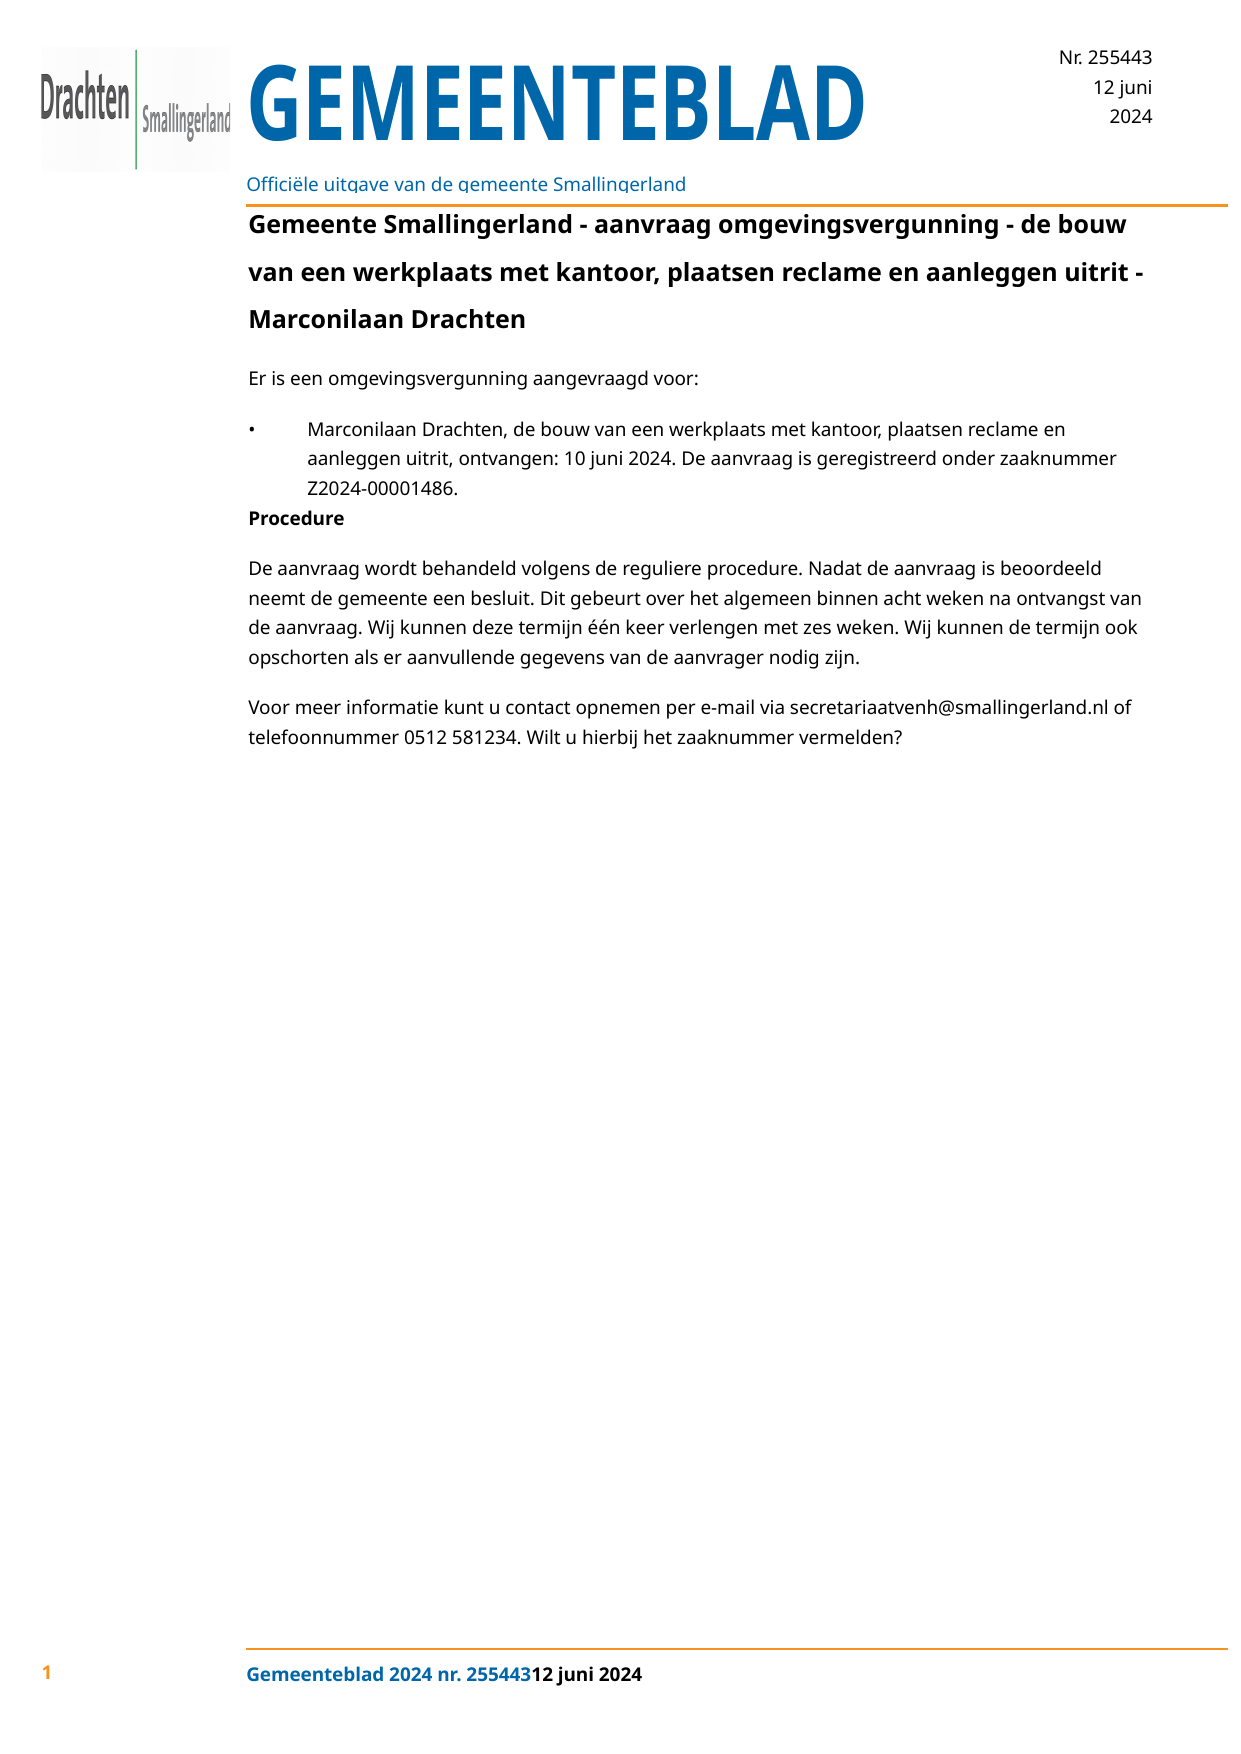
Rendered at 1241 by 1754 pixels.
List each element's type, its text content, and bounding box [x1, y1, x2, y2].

text De aanvraag wordt behandeld volgens de reguliere procedure. Nadat de aanvraag is beoordeeld neemt de gemeente een besluit. Dit gebeurt over het algemeen binnen acht weken na ontvangst van de aanvraag. Wij kunnen deze termijn één keer verlengen met zes weken. Wij kunnen de termijn ook opschorten als er aanvullende gegevens van de aanvrager nodig zijn. [248, 555, 1152, 669]
list Marconilaan Drachten, de bouw van een werkplaats met kantoor, plaatsen reclame en aanleggen uitrit, ontvangen: 10 juni 2024. De aanvraag is geregistreerd onder zaaknummer Z2024-00001486. [248, 416, 1152, 501]
picture [41, 47, 231, 172]
text Er is een omgevingsvergunning aangevraagd voor: [248, 366, 1152, 391]
text Gemeente Smallingerland - aanvraag omgevingsvergunning - de bouw van een werkplaats met kantoor, plaatsen reclame en aanleggen uitrit - Marconilaan Drachten [248, 207, 1152, 336]
text Procedure [248, 505, 1152, 530]
text Voor meer informatie kunt u contact opnemen per e-mail via secretariaatvenh@smallingerland.nl of telefoonnummer 0512 581234. Wilt u hierbij het zaaknummer vermelden? [248, 694, 1152, 749]
